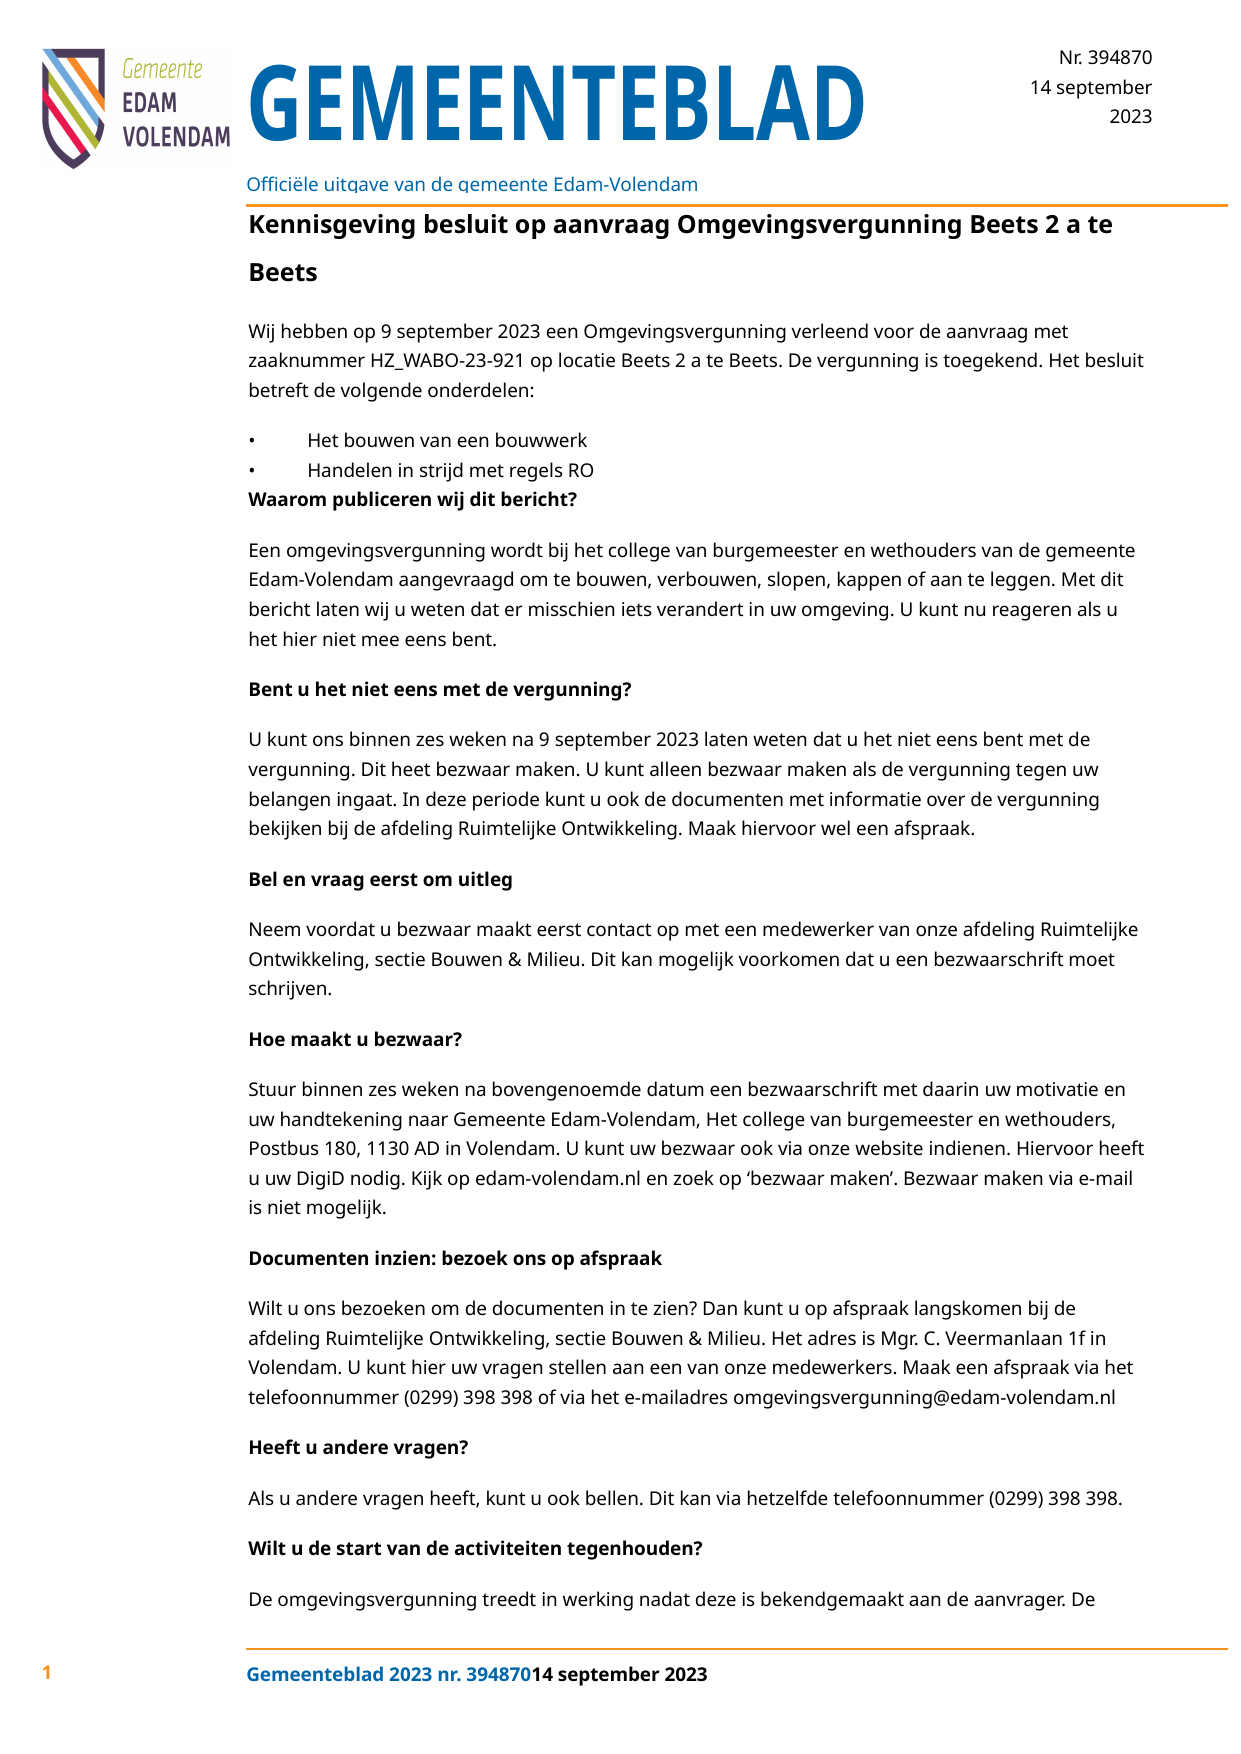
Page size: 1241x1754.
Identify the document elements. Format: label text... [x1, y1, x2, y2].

text Heeft u andere vragen? [248, 1434, 1152, 1460]
text U kunt ons binnen zes weken na 9 september 2023 laten weten dat u het niet eens bent met de vergunning. Dit heet bezwaar maken. U kunt alleen bezwaar maken als de vergunning tegen uw belangen ingaat. In deze periode kunt u ook de documenten met informatie over de vergunning bekijken bij de afdeling Ruimtelijke Ontwikkeling. Maak hiervoor wel een afspraak. [248, 727, 1152, 841]
text Stuur binnen zes weken na bovengenoemde datum een bezwaarschrift met daarin uw motivatie en uw handtekening naar Gemeente Edam-Volendam, Het college van burgemeester en wethouders, Postbus 180, 1130 AD in Volendam. U kunt uw bezwaar ook via onze website indienen. Hiervoor heeft u uw DigiD nodig. Kijk op edam-volendam.nl en zoek op ‘bezwaar maken’. Bezwaar maken via e-mail is niet mogelijk. [248, 1076, 1152, 1220]
text Wilt u de start van de activiteiten tegenhouden? [248, 1535, 1152, 1561]
list Handelen in strijd met regels RO [248, 457, 1152, 483]
text De omgevingsvergunning treedt in werking nadat deze is bekendgemaakt aan de aanvrager. De [248, 1586, 1152, 1612]
text Kennisgeving besluit op aanvraag Omgevingsvergunning Beets 2 a te Beets [248, 207, 1152, 288]
list Het bouwen van een bouwwerk [248, 427, 1152, 453]
text Neem voordat u bezwaar maakt eerst contact op met een medewerker van onze afdeling Ruimtelijke Ontwikkeling, sectie Bouwen & Milieu. Dit kan mogelijk voorkomen dat u een bezwaarschrift moet schrijven. [248, 916, 1152, 1001]
text Als u andere vragen heeft, kunt u ook bellen. Dit kan via hetzelfde telefoonnummer (0299) 398 398. [248, 1485, 1152, 1511]
text Wilt u ons bezoeken om de documenten in te zien? Dan kunt u op afspraak langskomen bij de afdeling Ruimtelijke Ontwikkeling, sectie Bouwen & Milieu. Het adres is Mgr. C. Veermanlaan 1f in Volendam. U kunt hier uw vragen stellen aan een van onze medewerkers. Maak een afspraak via het telefoonnummer (0299) 398 398 of via het e-mailadres omgevingsvergunning@edam-volendam.nl [248, 1295, 1152, 1410]
text Bel en vraag eerst om uitleg [248, 866, 1152, 892]
text Wij hebben op 9 september 2023 een Omgevingsvergunning verleend voor de aanvraag met zaaknummer HZ_WABO-23-921 op locatie Beets 2 a te Beets. De vergunning is toegekend. Het besluit betreft de volgende onderdelen: [248, 318, 1152, 403]
text Hoe maakt u bezwaar? [248, 1026, 1152, 1052]
text Documenten inzien: bezoek ons op afspraak [248, 1245, 1152, 1271]
text Bent u het niet eens met de vergunning? [248, 676, 1152, 702]
text Waarom publiceren wij dit bericht? [248, 487, 1152, 512]
text Een omgevingsvergunning wordt bij het college van burgemeester en wethouders van de gemeente Edam-Volendam aangevraagd om te bouwen, verbouwen, slopen, kappen of aan te leggen. Met dit bericht laten wij u weten dat er misschien iets verandert in uw omgeving. U kunt nu reageren als u het hier niet mee eens bent. [248, 537, 1152, 652]
picture [41, 47, 231, 172]
